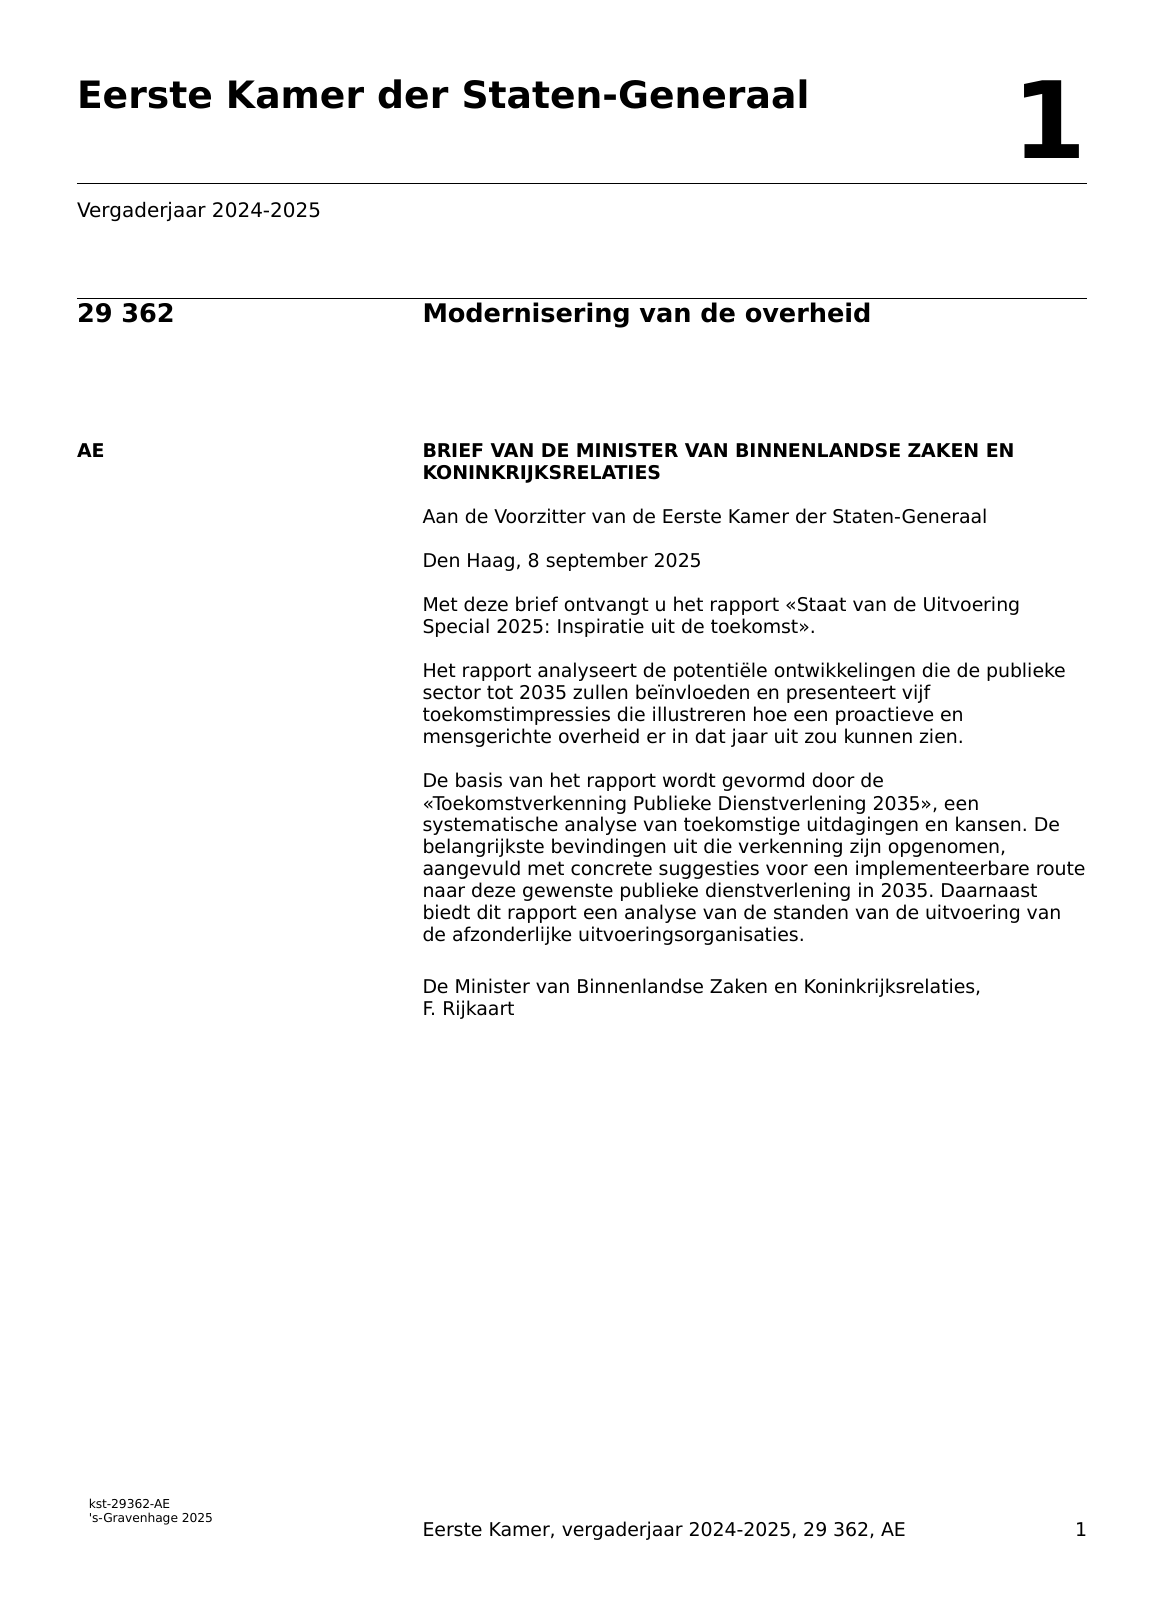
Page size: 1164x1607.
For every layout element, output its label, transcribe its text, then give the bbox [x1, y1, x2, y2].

table_cell Vergaderjaar 2024-2025 [77, 184, 1087, 298]
text kst-29362-AE [88, 1497, 323, 1511]
subtitle 29 362 Modernisering van de overheid [77, 299, 1087, 329]
text Den Haag, 8 september 2025 [422, 550, 1087, 572]
table_header 1 [886, 59, 1087, 183]
subtitle AE BRIEF VAN DE MINISTER VAN BINNENLANDSE ZAKEN EN KONINKRIJKSRELATIES [77, 440, 1087, 484]
text De Minister van Binnenlandse Zaken en Koninkrijksrelaties, F. Rijkaart [422, 976, 1087, 1020]
text De basis van het rapport wordt gevormd door de «Toekomstverkenning Publieke Dienstverlening 2035», een systematische analyse van toekomstige uitdagingen en kansen. De belangrijkste bevindingen uit die verkenning zijn opgenomen, aangevuld met concrete suggesties voor een implementeerbare route naar deze gewenste publieke dienstverlening in 2035. Daarnaast biedt dit rapport een analyse van de standen van de uitvoering van de afzonderlijke uitvoeringsorganisaties. [422, 770, 1087, 946]
text Met deze brief ontvangt u het rapport «Staat van de Uitvoering Special 2025: Inspiratie uit de toekomst». [422, 594, 1087, 638]
text Het rapport analyseert de potentiële ontwikkelingen die de publieke sector tot 2035 zullen beïnvloeden en presenteert vijf toekomstimpressies die illustreren hoe een proactieve en mensgerichte overheid er in dat jaar uit zou kunnen zien. [422, 660, 1087, 748]
text Aan de Voorzitter van de Eerste Kamer der Staten-Generaal [422, 506, 1087, 528]
table_header Eerste Kamer der Staten-Generaal [77, 59, 886, 183]
text 's-Gravenhage 2025 [88, 1511, 323, 1525]
